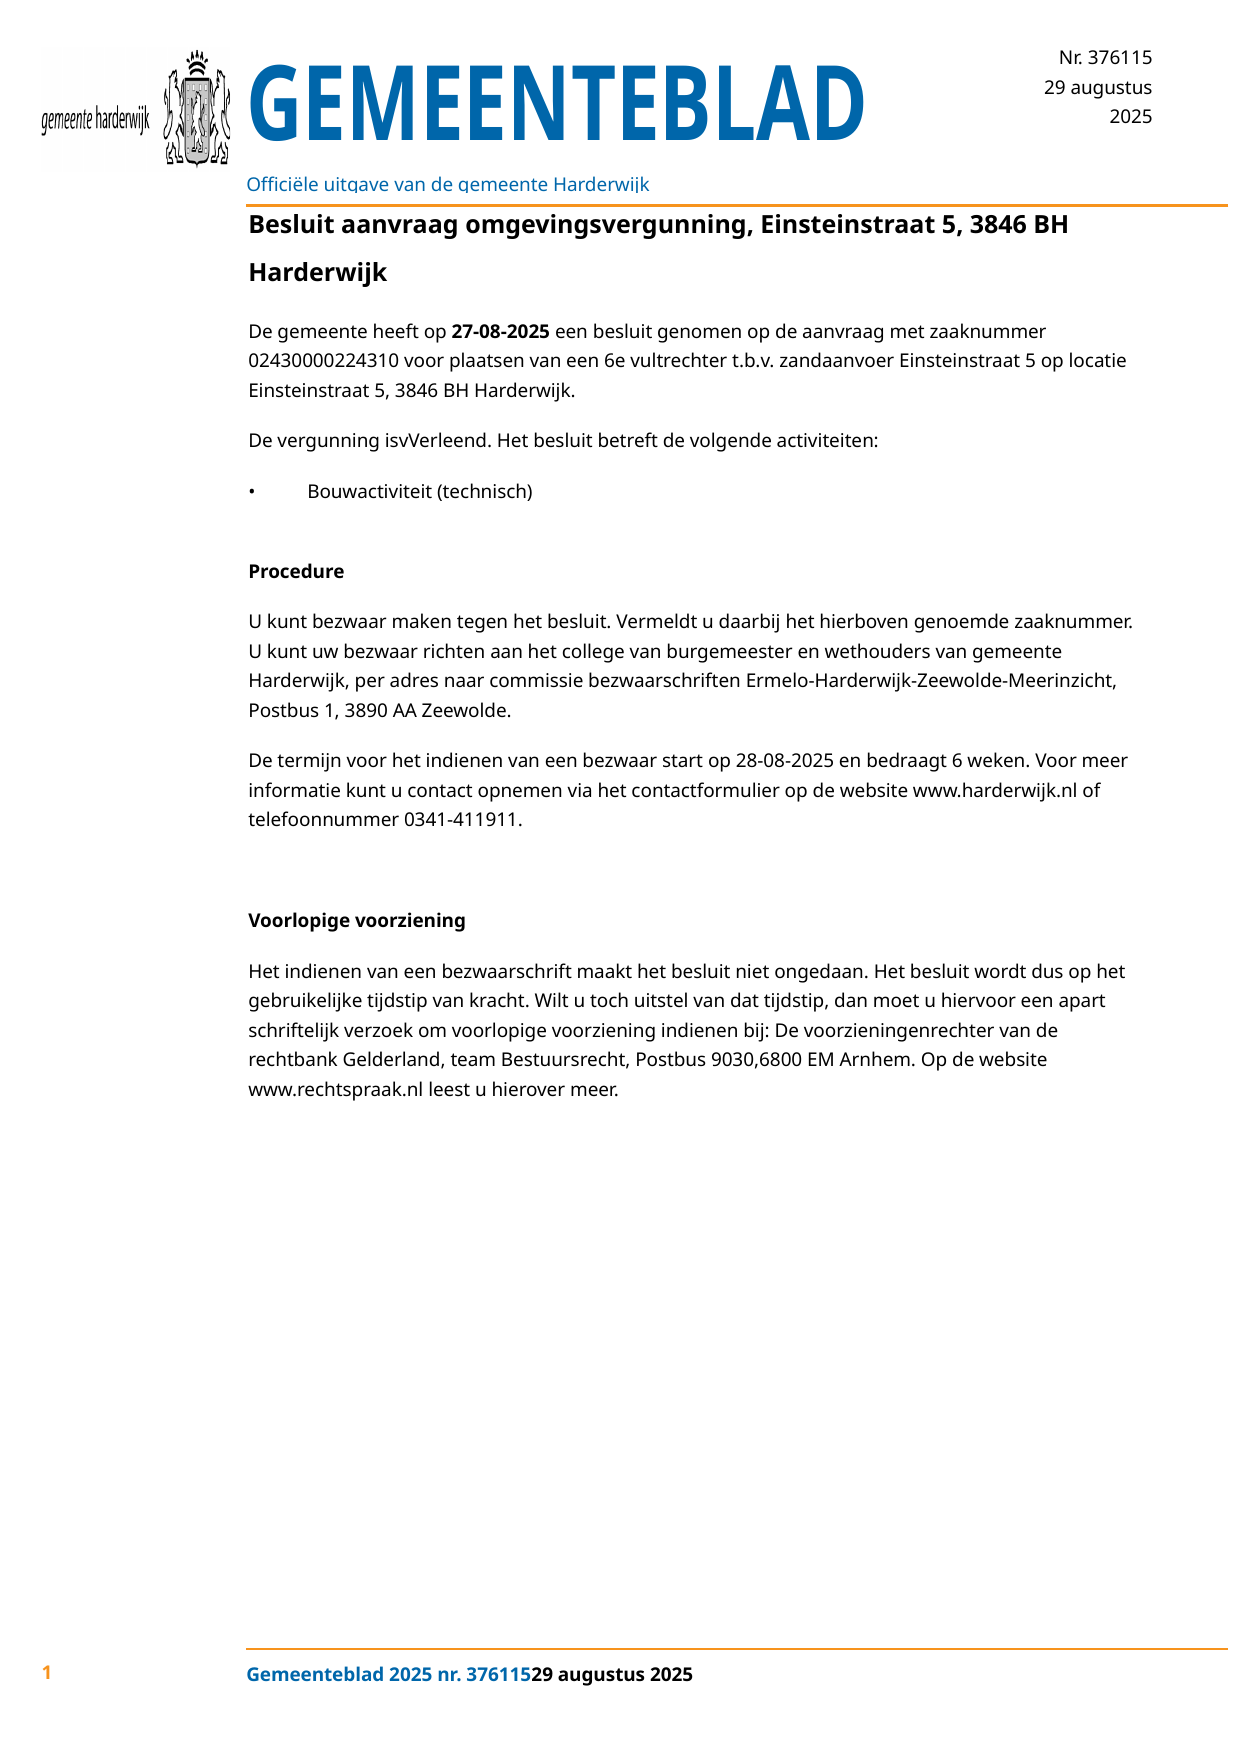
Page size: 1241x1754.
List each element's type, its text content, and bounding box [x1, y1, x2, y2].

list Bouwactiviteit (technisch) [248, 478, 1152, 504]
text De vergunning isvVerleend. Het besluit betreft de volgende activiteiten: [248, 427, 1152, 453]
text Procedure [248, 558, 1152, 584]
text De termijn voor het indienen van een bezwaar start op 28-08-2025 en bedraagt 6 weken. Voor meer informatie kunt u contact opnemen via het contactformulier op de website www.harderwijk.nl of telefoonnummer 0341-411911. [248, 747, 1152, 832]
text Het indienen van een bezwaarschrift maakt het besluit niet ongedaan. Het besluit wordt dus op het gebruikelijke tijdstip van kracht. Wilt u toch uitstel van dat tijdstip, dan moet u hiervoor een apart schriftelijk verzoek om voorlopige voorziening indienen bij: De voorzieningenrechter van de rechtbank Gelderland, team Bestuursrecht, Postbus 9030,6800 EM Arnhem. Op de website www.rechtspraak.nl leest u hierover meer. [248, 958, 1152, 1102]
picture [41, 47, 231, 172]
text Besluit aanvraag omgevingsvergunning, Einsteinstraat 5, 3846 BH Harderwijk [248, 207, 1152, 288]
text Voorlopige voorziening [248, 907, 1152, 933]
text De gemeente heeft op 27-08-2025 een besluit genomen op de aanvraag met zaaknummer 02430000224310 voor plaatsen van een 6e vultrechter t.b.v. zandaanvoer Einsteinstraat 5 op locatie Einsteinstraat 5, 3846 BH Harderwijk. [248, 318, 1152, 403]
text U kunt bezwaar maken tegen het besluit. Vermeldt u daarbij het hierboven genoemde zaaknummer. U kunt uw bezwaar richten aan het college van burgemeester en wethouders van gemeente Harderwijk, per adres naar commissie bezwaarschriften Ermelo-Harderwijk-Zeewolde-Meerinzicht, Postbus 1, 3890 AA Zeewolde. [248, 608, 1152, 723]
